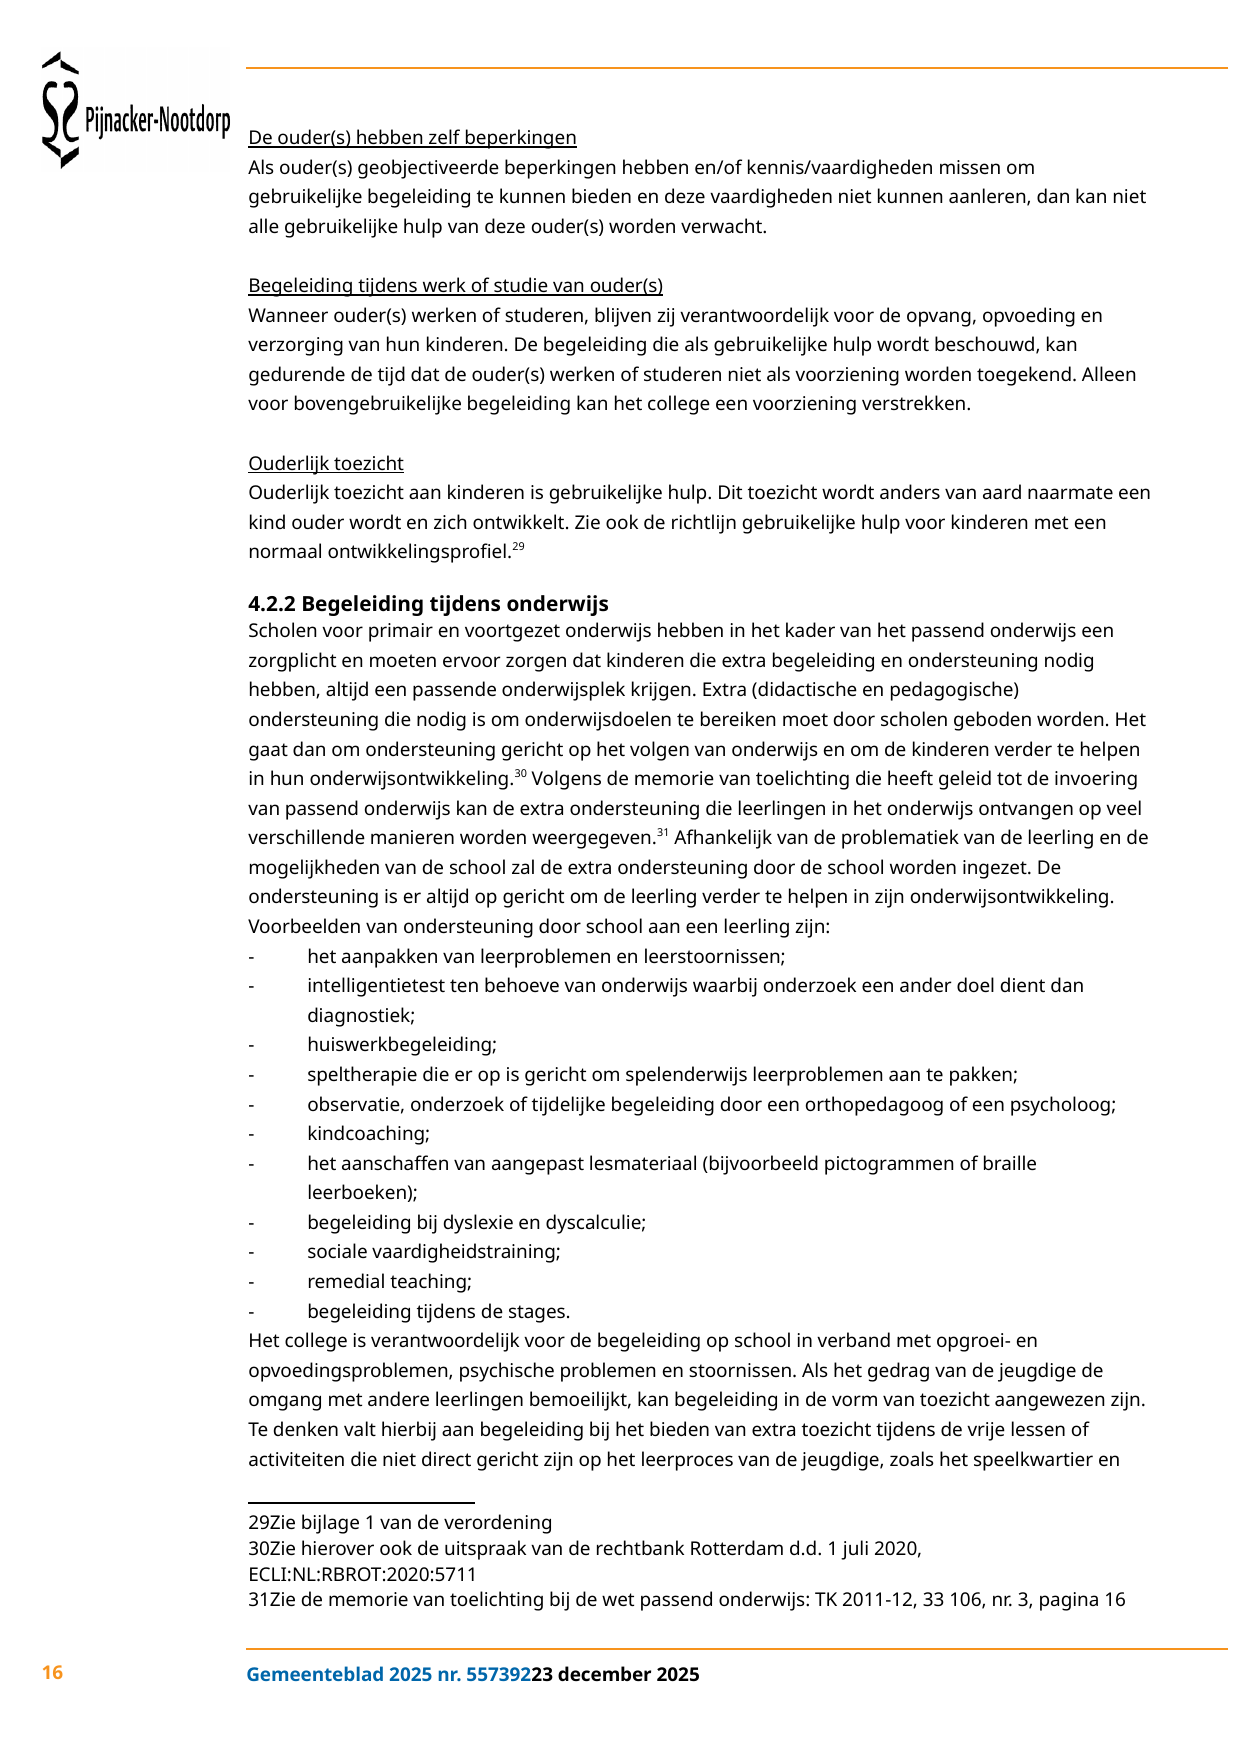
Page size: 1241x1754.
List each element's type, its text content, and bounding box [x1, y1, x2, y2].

text Wanneer ouder(s) werken of studeren, blijven zij verantwoordelijk voor de opvang, opvoeding en verzorging van hun kinderen. De begeleiding die als gebruikelijke hulp wordt beschouwd, kan gedurende de tijd dat de ouder(s) werken of studeren niet als voorziening worden toegekend. Alleen voor bovengebruikelijke begeleiding kan het college een voorziening verstrekken. [248, 302, 1152, 416]
text 4.2.2 Begeleiding tijdens onderwijs [248, 589, 1152, 617]
list begeleiding tijdens de stages. [248, 1298, 1152, 1323]
list het aanschaffen van aangepast lesmateriaal (bijvoorbeeld pictogrammen of braille leerboeken); [248, 1150, 1152, 1205]
list observatie, onderzoek of tijdelijke begeleiding door een orthopedagoog of een psycholoog; [248, 1091, 1152, 1116]
text Ouderlijk toezicht aan kinderen is gebruikelijke hulp. Dit toezicht wordt anders van aard naarmate een kind ouder wordt en zich ontwikkelt. Zie ook de richtlijn gebruikelijke hulp voor kinderen met een normaal ontwikkelingsprofiel. [248, 479, 1152, 564]
text De ouder(s) hebben zelf beperkingen [248, 124, 1152, 150]
text Ouderlijk toezicht [248, 450, 1152, 476]
list remedial teaching; [248, 1268, 1152, 1294]
text Zie hierover ook de uitspraak van de rechtbank Rotterdam d.d. 1 juli 2020, ECLI:NL:RBROT:2020:5711 [248, 1535, 1152, 1586]
text Zie bijlage 1 van de verordening [248, 1509, 1152, 1535]
list huiswerkbegeleiding; [248, 1032, 1152, 1057]
list intelligentietest ten behoeve van onderwijs waarbij onderzoek een ander doel dient dan diagnostiek; [248, 972, 1152, 1028]
list begeleiding bij dyslexie en dyscalculie; [248, 1209, 1152, 1235]
list kindcoaching; [248, 1120, 1152, 1146]
text Begeleiding tijdens werk of studie van ouder(s) [248, 272, 1152, 298]
list sociale vaardigheidstraining; [248, 1239, 1152, 1264]
picture [41, 47, 231, 172]
list het aanpakken van leerproblemen en leerstoornissen; [248, 943, 1152, 968]
list speltherapie die er op is gericht om spelenderwijs leerproblemen aan te pakken; [248, 1061, 1152, 1087]
text Zie de memorie van toelichting bij de wet passend onderwijs: TK 2011-12, 33 106, nr. 3, pagina 16 [248, 1586, 1152, 1612]
text Scholen voor primair en voortgezet onderwijs hebben in het kader van het passend onderwijs een zorgplicht en moeten ervoor zorgen dat kinderen die extra begeleiding en ondersteuning nodig hebben, altijd een passende onderwijsplek krijgen. Extra (didactische en pedagogische) ondersteuning die nodig is om onderwijsdoelen te bereiken moet door scholen geboden worden. Het gaat dan om ondersteuning gericht op het volgen van onderwijs en om de kinderen verder te helpen in hun onderwijsontwikkeling. Volgens de memorie van toelichting die heeft geleid tot de invoering van passend onderwijs kan de extra ondersteuning die leerlingen in het onderwijs ontvangen op veel verschillende manieren worden weergegeven. Afhankelijk van de problematiek van de leerling en de mogelijkheden van de school zal de extra ondersteuning door de school worden ingezet. De ondersteuning is er altijd op gericht om de leerling verder te helpen in zijn onderwijsontwikkeling. Voorbeelden van ondersteuning door school aan een leerling zijn: [248, 617, 1152, 939]
text Als ouder(s) geobjectiveerde beperkingen hebben en/of kennis/vaardigheden missen om gebruikelijke begeleiding te kunnen bieden en deze vaardigheden niet kunnen aanleren, dan kan niet alle gebruikelijke hulp van deze ouder(s) worden verwacht. [248, 154, 1152, 239]
text Het college is verantwoordelijk voor de begeleiding op school in verband met opgroei- en opvoedingsproblemen, psychische problemen en stoornissen. Als het gedrag van de jeugdige de omgang met andere leerlingen bemoeilijkt, kan begeleiding in de vorm van toezicht aangewezen zijn. Te denken valt hierbij aan begeleiding bij het bieden van extra toezicht tijdens de vrije lessen of activiteiten die niet direct gericht zijn op het leerproces van de jeugdige, zoals het speelkwartier en [248, 1327, 1152, 1471]
